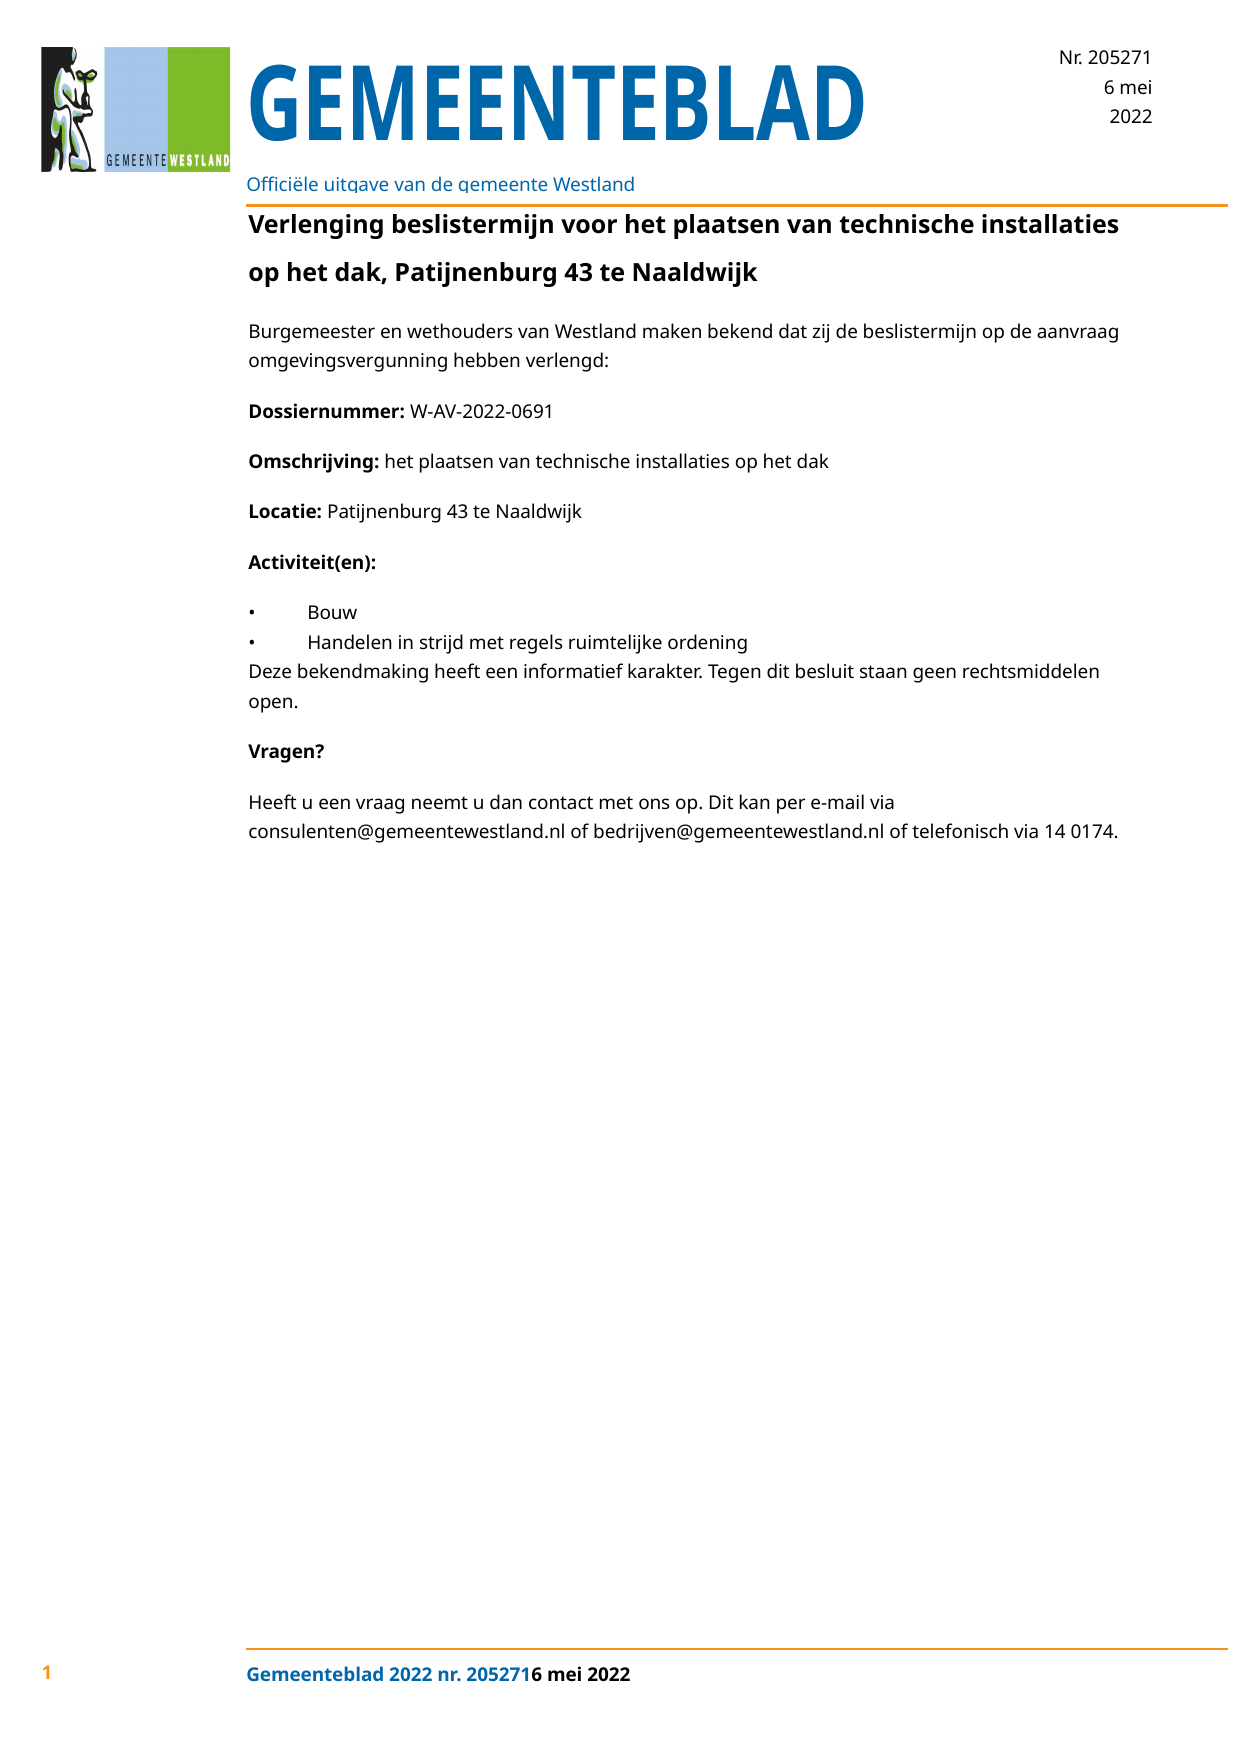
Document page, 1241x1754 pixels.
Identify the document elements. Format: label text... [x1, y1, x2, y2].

list Bouw [248, 599, 1152, 625]
text Heeft u een vraag neemt u dan contact met ons op. Dit kan per e-mail via consulenten@gemeentewestland.nl of bedrijven@gemeentewestland.nl of telefonisch via 14 0174. [248, 789, 1152, 844]
text Burgemeester en wethouders van Westland maken bekend dat zij de beslistermijn op de aanvraag omgevingsvergunning hebben verlengd: [248, 318, 1152, 373]
picture [41, 47, 231, 172]
text Dossiernummer: W-AV-2022-0691 [248, 398, 1152, 424]
text Vragen? [248, 739, 1152, 764]
text Activiteit(en): [248, 549, 1152, 575]
text Locatie: Patijnenburg 43 te Naaldwijk [248, 499, 1152, 524]
text Deze bekendmaking heeft een informatief karakter. Tegen dit besluit staan geen rechtsmiddelen open. [248, 659, 1152, 714]
text Omschrijving: het plaatsen van technische installaties op het dak [248, 448, 1152, 474]
text Verlenging beslistermijn voor het plaatsen van technische installaties op het dak, Patijnenburg 43 te Naaldwijk [248, 207, 1152, 288]
list Handelen in strijd met regels ruimtelijke ordening [248, 629, 1152, 655]
